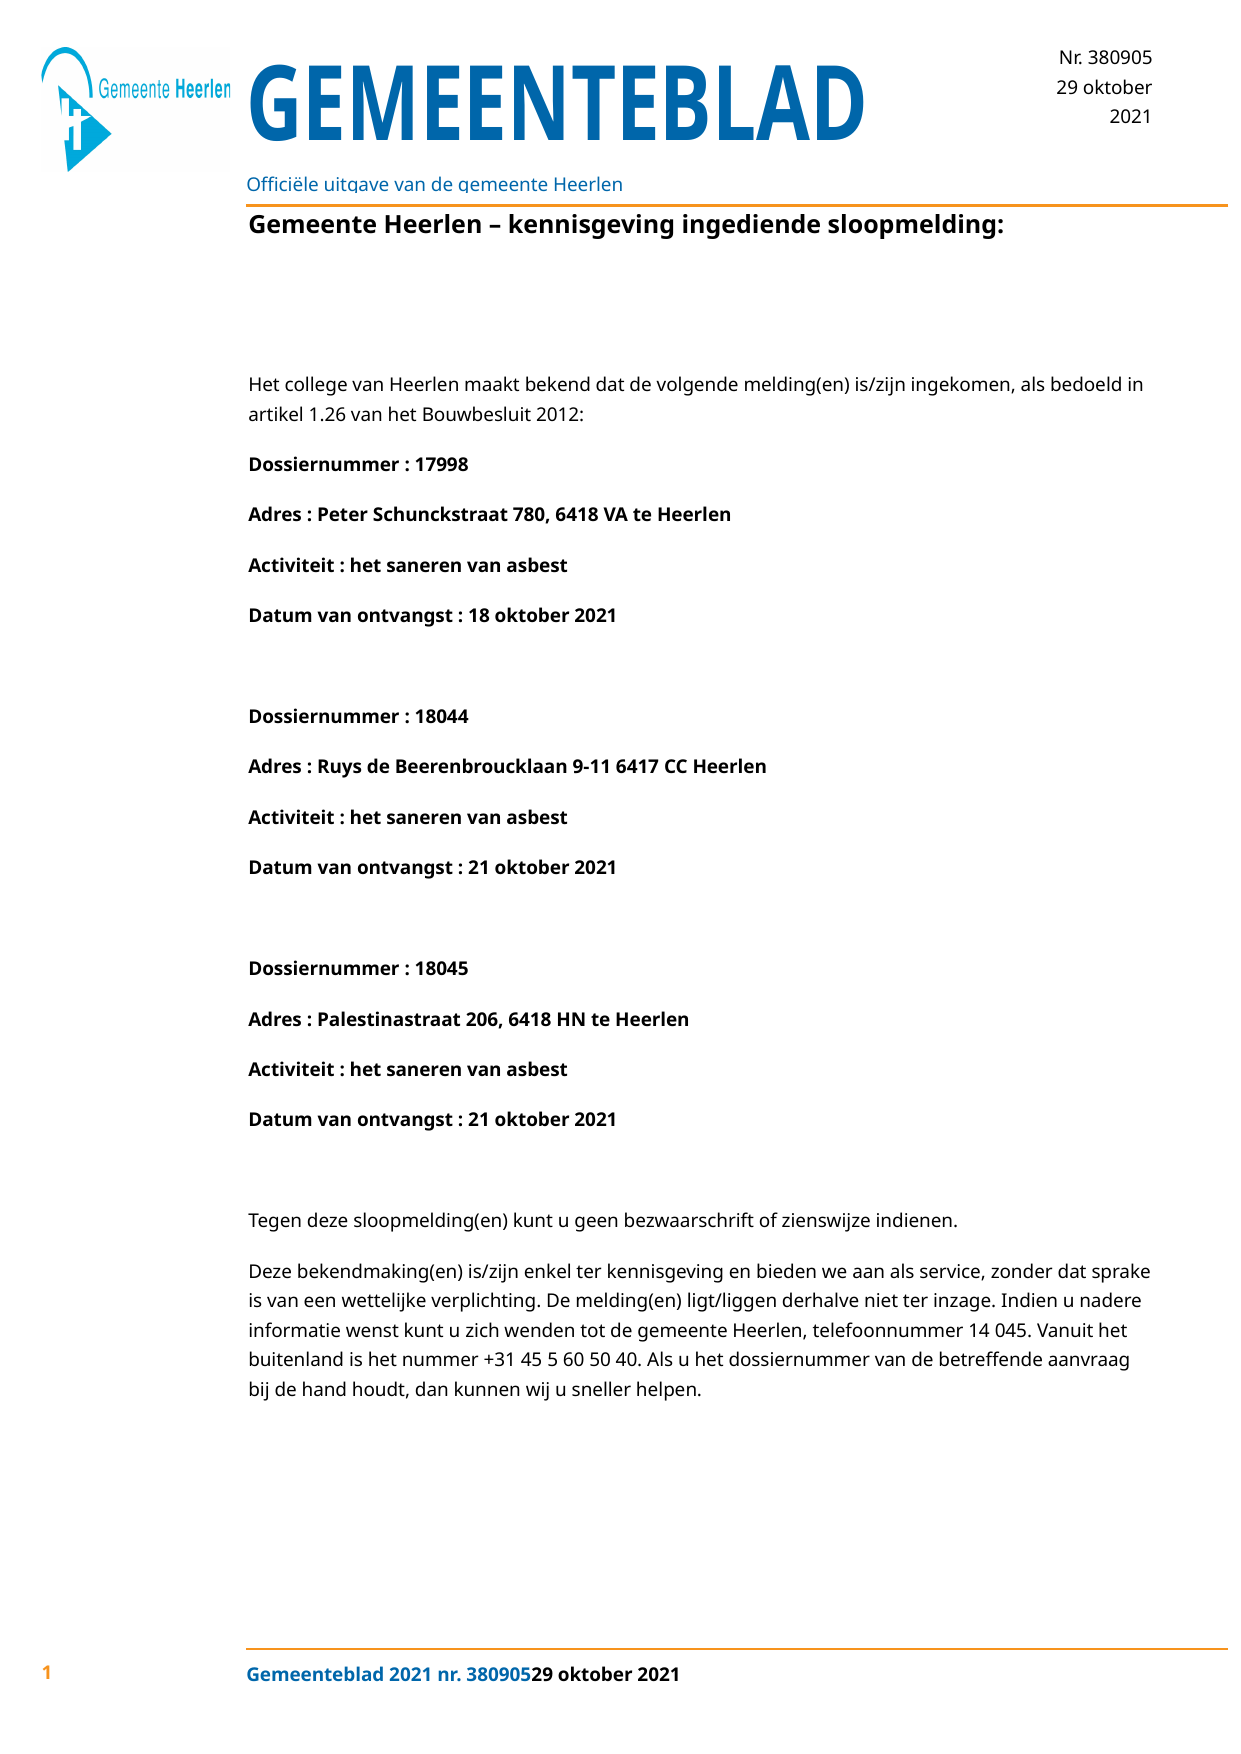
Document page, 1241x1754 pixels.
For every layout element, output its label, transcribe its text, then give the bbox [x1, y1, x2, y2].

text Datum van ontvangst : 21 oktober 2021 [248, 854, 1152, 880]
picture [41, 47, 231, 172]
text Dossiernummer : 18045 [248, 955, 1152, 981]
text Datum van ontvangst : 21 oktober 2021 [248, 1107, 1152, 1132]
text Adres : Palestinastraat 206, 6418 HN te Heerlen [248, 1006, 1152, 1031]
text Activiteit : het saneren van asbest [248, 552, 1152, 578]
text Datum van ontvangst : 18 oktober 2021 [248, 602, 1152, 628]
text Tegen deze sloopmelding(en) kunt u geen bezwaarschrift of zienswijze indienen. [248, 1207, 1152, 1233]
text Gemeente Heerlen – kennisgeving ingediende sloopmelding: [248, 207, 1152, 241]
text Adres : Peter Schunckstraat 780, 6418 VA te Heerlen [248, 502, 1152, 527]
text Activiteit : het saneren van asbest [248, 1056, 1152, 1082]
text Het college van Heerlen maakt bekend dat de volgende melding(en) is/zijn ingekomen, als bedoeld in artikel 1.26 van het Bouwbesluit 2012: [248, 371, 1152, 426]
text Adres : Ruys de Beerenbroucklaan 9-11 6417 CC Heerlen [248, 754, 1152, 779]
picture [41, 47, 59, 70]
text Dossiernummer : 18044 [248, 703, 1152, 729]
text Activiteit : het saneren van asbest [248, 804, 1152, 830]
text Dossiernummer : 17998 [248, 451, 1152, 477]
text Deze bekendmaking(en) is/zijn enkel ter kennisgeving en bieden we aan als service, zonder dat sprake is van een wettelijke verplichting. De melding(en) ligt/liggen derhalve niet ter inzage. Indien u nadere informatie wenst kunt u zich wenden tot de gemeente Heerlen, telefoonnummer 14 045. Vanuit het buitenland is het nummer +31 45 5 60 50 40. Als u het dossiernummer van de betreffende aanvraag bij de hand houdt, dan kunnen wij u sneller helpen. [248, 1258, 1152, 1402]
